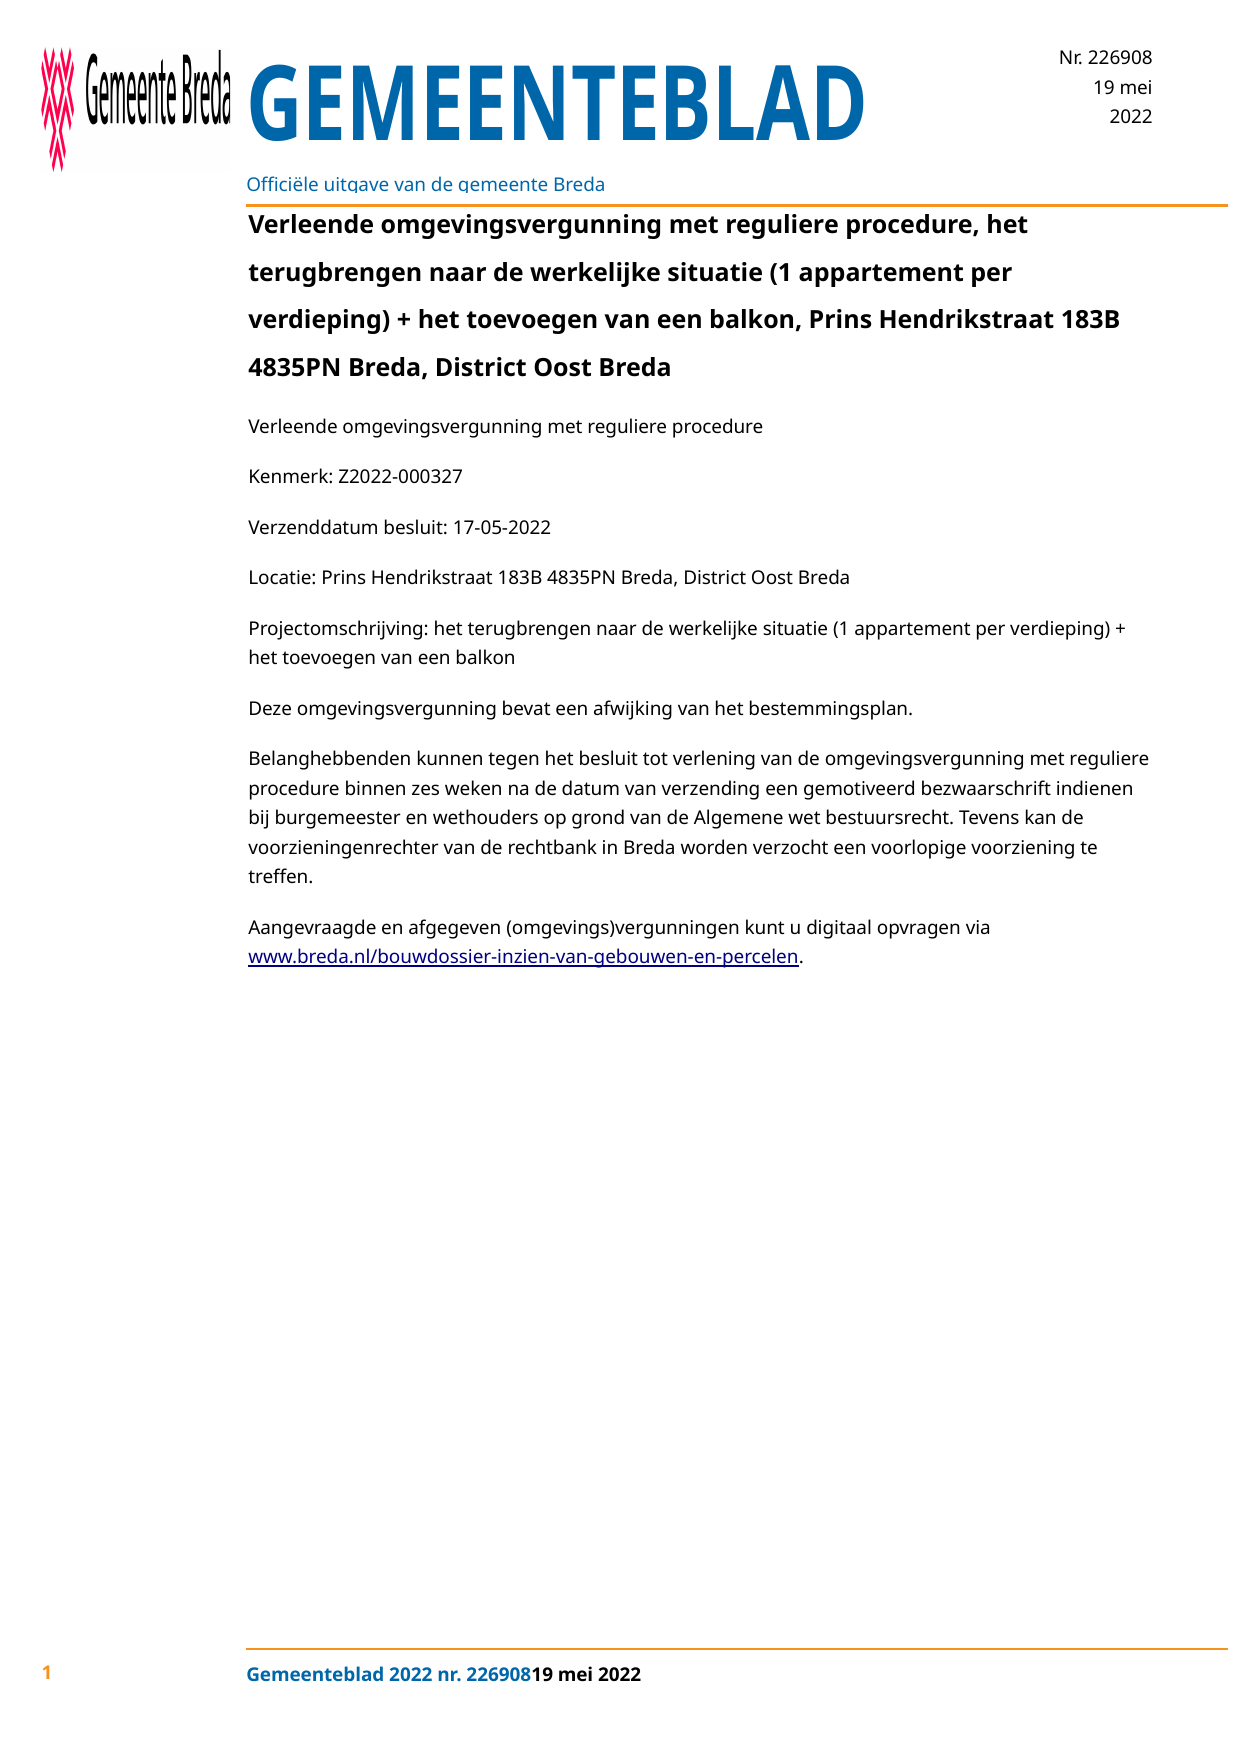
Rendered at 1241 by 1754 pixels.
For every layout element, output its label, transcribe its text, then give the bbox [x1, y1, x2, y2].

text Locatie: Prins Hendrikstraat 183B 4835PN Breda, District Oost Breda [248, 564, 1152, 590]
text Projectomschrijving: het terugbrengen naar de werkelijke situatie (1 appartement per verdieping) + het toevoegen van een balkon [248, 615, 1152, 670]
text Verzenddatum besluit: 17-05-2022 [248, 514, 1152, 540]
text Kenmerk: Z2022-000327 [248, 463, 1152, 489]
text Deze omgevingsvergunning bevat een afwijking van het bestemmingsplan. [248, 695, 1152, 721]
text Verleende omgevingsvergunning met reguliere procedure [248, 413, 1152, 439]
text Verleende omgevingsvergunning met reguliere procedure, het terugbrengen naar de werkelijke situatie (1 appartement per verdieping) + het toevoegen van een balkon, Prins Hendrikstraat 183B 4835PN Breda, District Oost Breda [248, 207, 1152, 384]
text Aangevraagde en afgegeven (omgevings)vergunningen kunt u digitaal opvragen via www.breda.nl/bouwdossier-inzien-van-gebouwen-en-percelen. [248, 914, 1152, 969]
picture [41, 47, 231, 172]
text Belanghebbenden kunnen tegen het besluit tot verlening van de omgevingsvergunning met reguliere procedure binnen zes weken na de datum van verzending een gemotiveerd bezwaarschrift indienen bij burgemeester en wethouders op grond van de Algemene wet bestuursrecht. Tevens kan de voorzieningenrechter van de rechtbank in Breda worden verzocht een voorlopige voorziening te treffen. [248, 745, 1152, 889]
